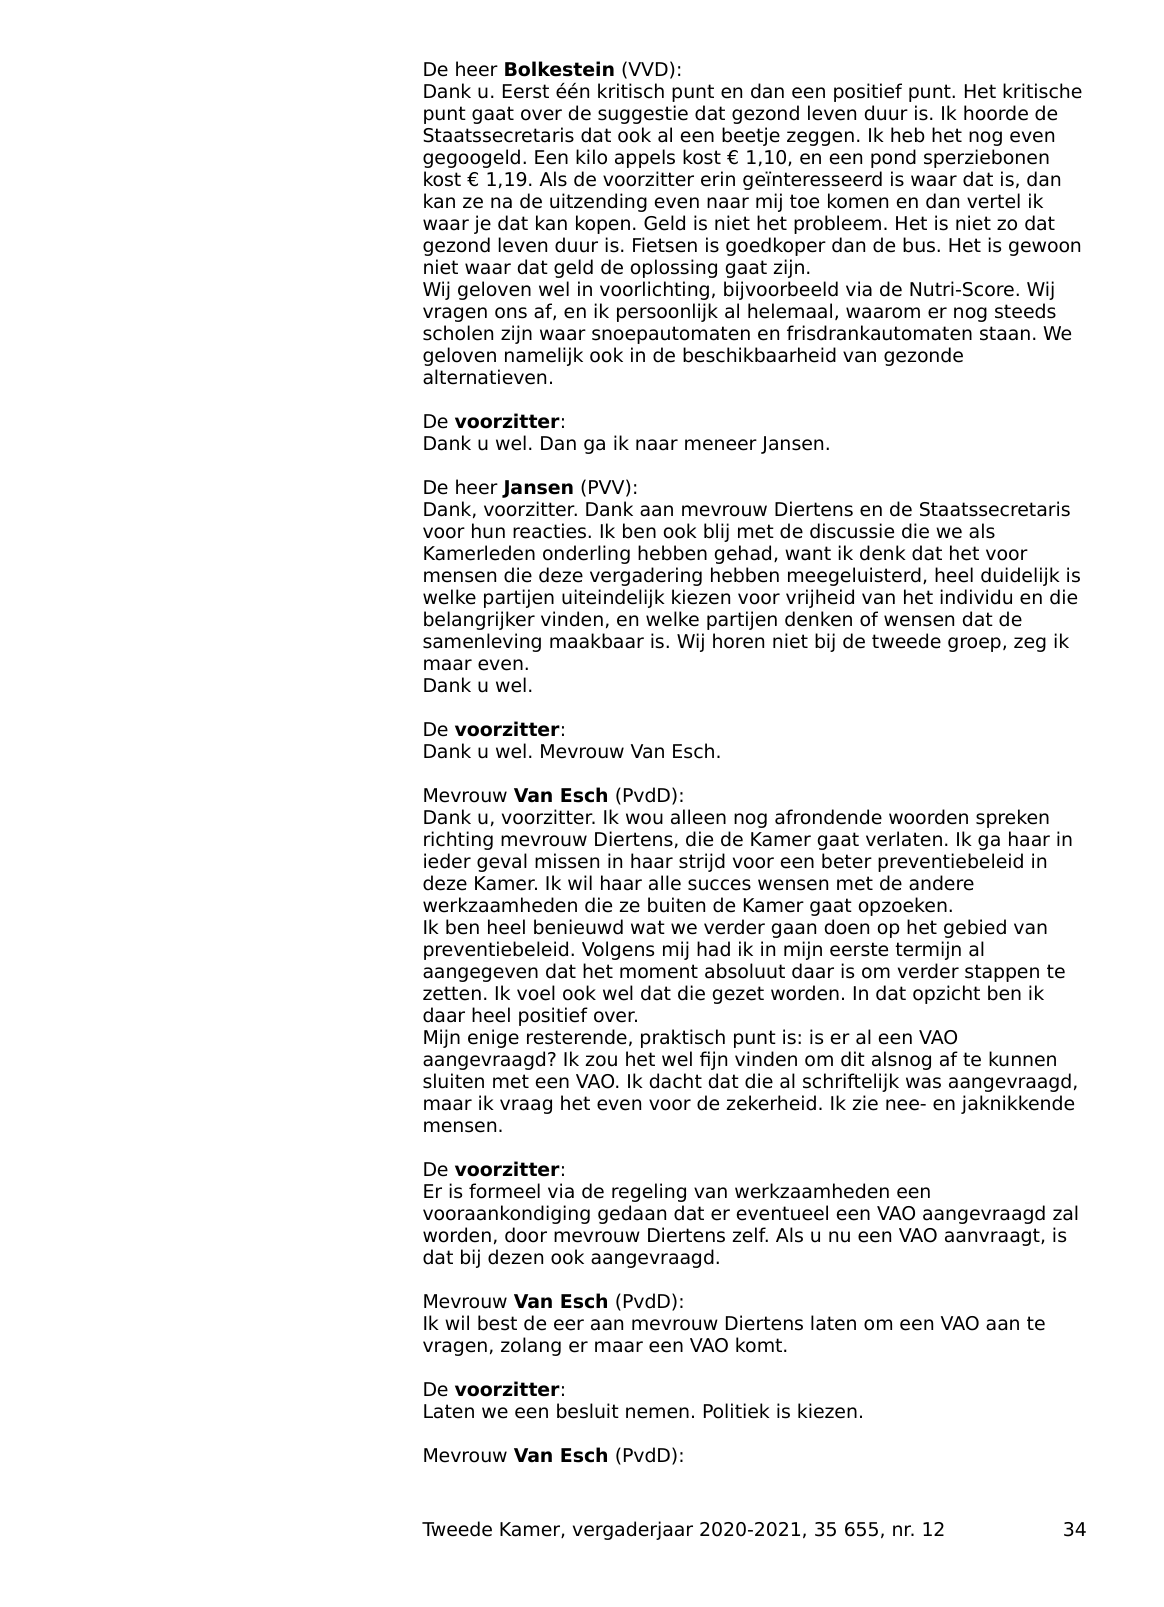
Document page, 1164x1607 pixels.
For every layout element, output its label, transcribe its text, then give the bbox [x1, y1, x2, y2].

text Mijn enige resterende, praktisch punt is: is er al een VAO aangevraagd? Ik zou het wel fijn vinden om dit alsnog af te kunnen sluiten met een VAO. Ik dacht dat die al schriftelijk was aangevraagd, maar ik vraag het even voor de zekerheid. Ik zie nee- en jaknikkende mensen. [422, 1027, 1087, 1137]
text De heer Bolkestein (VVD): [422, 59, 1087, 81]
text De heer Jansen (PVV): [422, 477, 1087, 499]
text Er is formeel via de regeling van werkzaamheden een vooraankondiging gedaan dat er eventueel een VAO aangevraagd zal worden, door mevrouw Diertens zelf. Als u nu een VAO aanvraagt, is dat bij dezen ook aangevraagd. [422, 1181, 1087, 1269]
text De voorzitter: [422, 1379, 1087, 1401]
text Dank u wel. Mevrouw Van Esch. [422, 741, 1087, 763]
text Ik ben heel benieuwd wat we verder gaan doen op het gebied van preventiebeleid. Volgens mij had ik in mijn eerste termijn al aangegeven dat het moment absoluut daar is om verder stappen te zetten. Ik voel ook wel dat die gezet worden. In dat opzicht ben ik daar heel positief over. [422, 917, 1087, 1027]
text Dank u wel. [422, 675, 1087, 697]
text De voorzitter: [422, 719, 1087, 741]
text Mevrouw Van Esch (PvdD): [422, 785, 1087, 807]
text Dank, voorzitter. Dank aan mevrouw Diertens en de Staatssecretaris voor hun reacties. Ik ben ook blij met de discussie die we als Kamerleden onderling hebben gehad, want ik denk dat het voor mensen die deze vergadering hebben meegeluisterd, heel duidelijk is welke partijen uiteindelijk kiezen voor vrijheid van het individu en die belangrijker vinden, en welke partijen denken of wensen dat de samenleving maakbaar is. Wij horen niet bij de tweede groep, zeg ik maar even. [422, 499, 1087, 675]
text Dank u, voorzitter. Ik wou alleen nog afrondende woorden spreken richting mevrouw Diertens, die de Kamer gaat verlaten. Ik ga haar in ieder geval missen in haar strijd voor een beter preventiebeleid in deze Kamer. Ik wil haar alle succes wensen met de andere werkzaamheden die ze buiten de Kamer gaat opzoeken. [422, 807, 1087, 917]
text Mevrouw Van Esch (PvdD): [422, 1291, 1087, 1313]
text Dank u. Eerst één kritisch punt en dan een positief punt. Het kritische punt gaat over de suggestie dat gezond leven duur is. Ik hoorde de Staatssecretaris dat ook al een beetje zeggen. Ik heb het nog even gegoogeld. Een kilo appels kost € 1,10, en een pond sperziebonen kost € 1,19. Als de voorzitter erin geïnteresseerd is waar dat is, dan kan ze na de uitzending even naar mij toe komen en dan vertel ik waar je dat kan kopen. Geld is niet het probleem. Het is niet zo dat gezond leven duur is. Fietsen is goedkoper dan de bus. Het is gewoon niet waar dat geld de oplossing gaat zijn. [422, 81, 1087, 279]
text Laten we een besluit nemen. Politiek is kiezen. [422, 1401, 1087, 1423]
text Wij geloven wel in voorlichting, bijvoorbeeld via de Nutri-Score. Wij vragen ons af, en ik persoonlijk al helemaal, waarom er nog steeds scholen zijn waar snoepautomaten en frisdrankautomaten staan. We geloven namelijk ook in de beschikbaarheid van gezonde alternatieven. [422, 279, 1087, 389]
text De voorzitter: [422, 1159, 1087, 1181]
text Ik wil best de eer aan mevrouw Diertens laten om een VAO aan te vragen, zolang er maar een VAO komt. [422, 1313, 1087, 1357]
text Dank u wel. Dan ga ik naar meneer Jansen. [422, 433, 1087, 455]
text Mevrouw Van Esch (PvdD): [422, 1445, 1087, 1467]
text De voorzitter: [422, 411, 1087, 433]
